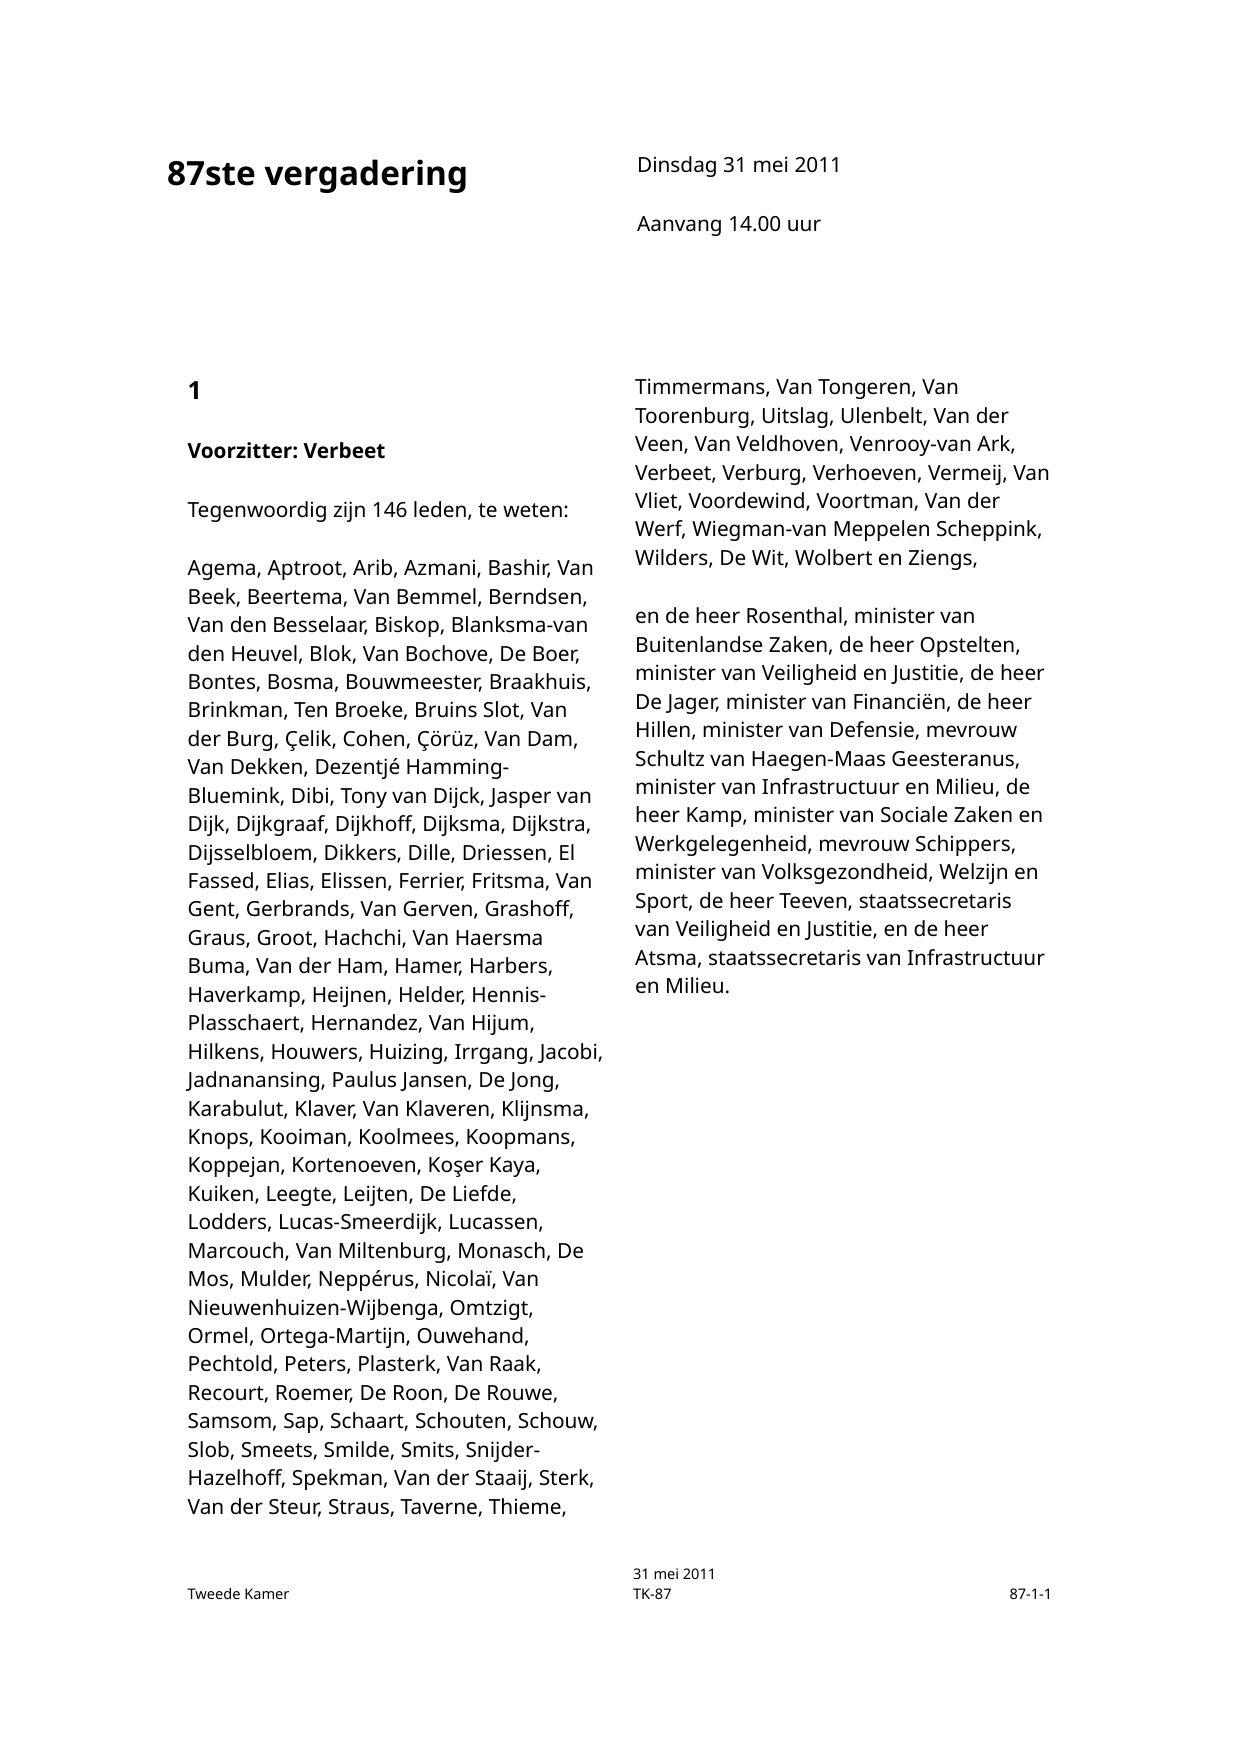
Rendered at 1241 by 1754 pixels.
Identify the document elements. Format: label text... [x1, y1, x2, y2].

text 87ste vergadering [167, 150, 615, 195]
text Aanvang 14.00 uur [637, 209, 1047, 237]
text Dinsdag 31 mei 2011 [637, 150, 1047, 178]
text en de heer Rosenthal, minister van Buitenlandse Zaken, de heer Opstelten, minister van Veiligheid en Justitie, de heer De Jager, minister van Financiën, de heer Hillen, minister van Defensie, mevrouw Schultz van Haegen-Maas Geesteranus, minister van Infrastructuur en Milieu, de heer Kamp, minister van Sociale Zaken en Werkgelegenheid, mevrouw Schippers, minister van Volksgezondheid, Welzijn en Sport, de heer Teeven, staatssecretaris van Veiligheid en Justitie, en de heer Atsma, staatssecretaris van Infrastructuur en Milieu. [635, 601, 1053, 999]
text Voorzitter: Verbeet [187, 436, 605, 465]
text Agema, Aptroot, Arib, Azmani, Bashir, Van Beek, Beertema, Van Bemmel, Berndsen, Van den Besselaar, Biskop, Blanksma-van den Heuvel, Blok, Van Bochove, De Boer, Bontes, Bosma, Bouwmeester, Braakhuis, Brinkman, Ten Broeke, Bruins Slot, Van der Burg, Çelik, Cohen, Çörüz, Van Dam, Van Dekken, Dezentjé Hamming-Bluemink, Dibi, Tony van Dijck, Jasper van Dijk, Dijkgraaf, Dijkhoff, Dijksma, Dijkstra, Dijsselbloem, Dikkers, Dille, Driessen, El Fassed, Elias, Elissen, Ferrier, Fritsma, Van Gent, Gerbrands, Van Gerven, Grashoff, Graus, Groot, Hachchi, Van Haersma Buma, Van der Ham, Hamer, Harbers, Haverkamp, Heijnen, Helder, Hennis-Plasschaert, Hernandez, Van Hijum, Hilkens, Houwers, Huizing, Irrgang, Jacobi, Jadnanansing, Paulus Jansen, De Jong, Karabulut, Klaver, Van Klaveren, Klijnsma, Knops, Kooiman, Koolmees, Koopmans, Koppejan, Kortenoeven, Koşer Kaya, Kuiken, Leegte, Leijten, De Liefde, Lodders, Lucas-Smeerdijk, Lucassen, Marcouch, Van Miltenburg, Monasch, De Mos, Mulder, Neppérus, Nicolaï, Van Nieuwenhuizen-Wijbenga, Omtzigt, Ormel, Ortega-Martijn, Ouwehand, Pechtold, Peters, Plasterk, Van Raak, Recourt, Roemer, De Roon, De Rouwe, Samsom, Sap, Schaart, Schouten, Schouw, Slob, Smeets, Smilde, Smits, Snijder-Hazelhoff, Spekman, Van der Staaij, Sterk, Van der Steur, Straus, Taverne, Thieme, [187, 553, 605, 1520]
text 1 [187, 282, 605, 406]
text Timmermans, Van Tongeren, Van Toorenburg, Uitslag, Ulenbelt, Van der Veen, Van Veldhoven, Venrooy-van Ark, Verbeet, Verburg, Verhoeven, Vermeij, Van Vliet, Voordewind, Voortman, Van der Werf, Wiegman-van Meppelen Scheppink, Wilders, De Wit, Wolbert en Ziengs, [635, 150, 1053, 571]
text Tegenwoordig zijn 146 leden, te weten: [187, 495, 605, 523]
